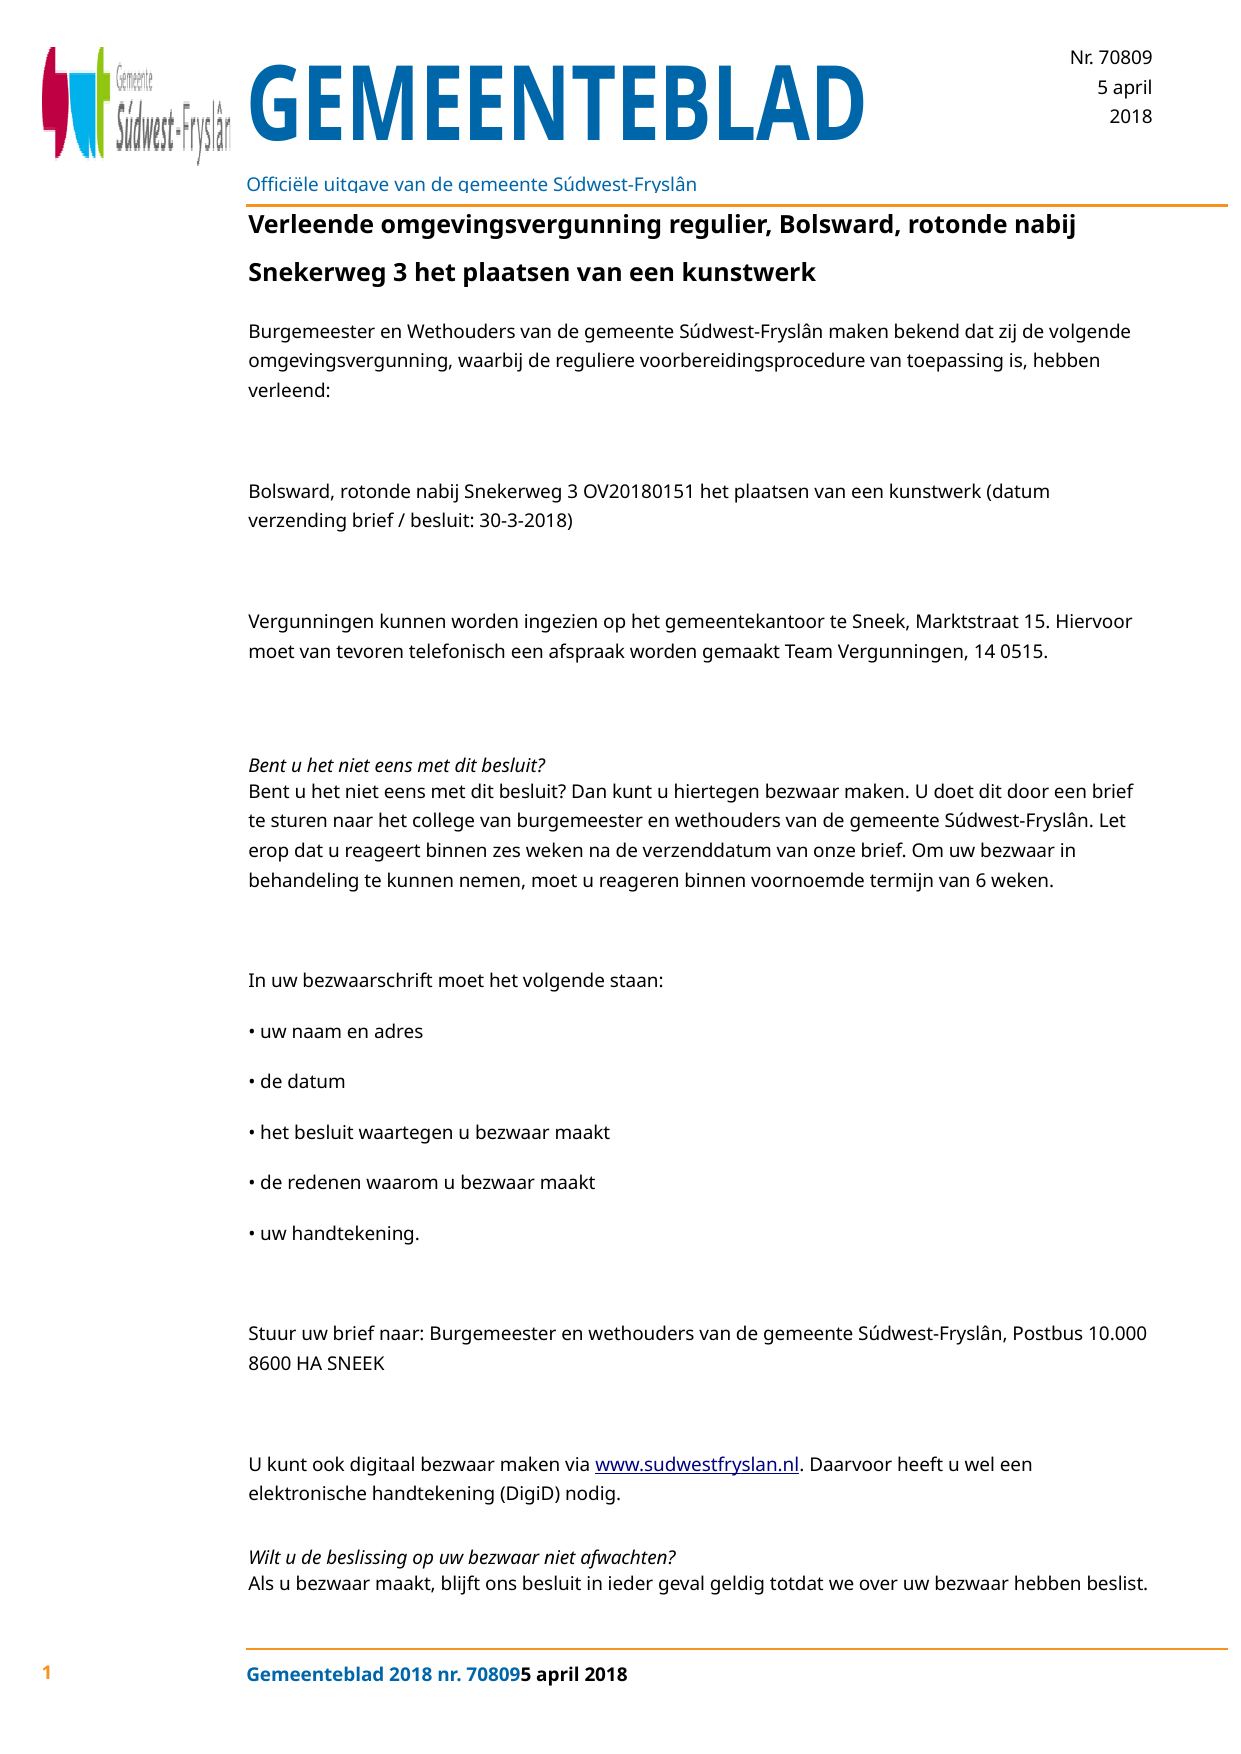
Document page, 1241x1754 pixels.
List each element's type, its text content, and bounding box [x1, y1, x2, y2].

text Vergunningen kunnen worden ingezien op het gemeentekantoor te Sneek, Marktstraat 15. Hiervoor moet van tevoren telefonisch een afspraak worden gemaakt Team Vergunningen, 14 0515. [248, 608, 1152, 664]
text • de datum [248, 1068, 1152, 1094]
text Stuur uw brief naar: Burgemeester en wethouders van de gemeente Súdwest-Fryslân, Postbus 10.000 8600 HA SNEEK [248, 1321, 1152, 1376]
text Bent u het niet eens met dit besluit? [248, 752, 1152, 778]
text Verleende omgevingsvergunning regulier, Bolsward, rotonde nabij Snekerweg 3 het plaatsen van een kunstwerk [248, 207, 1152, 288]
text Bolsward, rotonde nabij Snekerweg 3 OV20180151 het plaatsen van een kunstwerk (datum verzending brief / besluit: 30-3-2018) [248, 478, 1152, 533]
text • het besluit waartegen u bezwaar maakt [248, 1119, 1152, 1144]
text Bent u het niet eens met dit besluit? Dan kunt u hiertegen bezwaar maken. U doet dit door een brief te sturen naar het college van burgemeester en wethouders van de gemeente Súdwest-Fryslân. Let erop dat u reageert binnen zes weken na de verzenddatum van onze brief. Om uw bezwaar in behandeling te kunnen nemen, moet u reageren binnen voornoemde termijn van 6 weken. [248, 778, 1152, 892]
text Burgemeester en Wethouders van de gemeente Súdwest-Fryslân maken bekend dat zij de volgende omgevingsvergunning, waarbij de reguliere voorbereidingsprocedure van toepassing is, hebben verleend: [248, 318, 1152, 403]
text U kunt ook digitaal bezwaar maken via www.sudwestfryslan.nl. Daarvoor heeft u wel een elektronische handtekening (DigiD) nodig. [248, 1451, 1152, 1506]
text In uw bezwaarschrift moet het volgende staan: [248, 968, 1152, 993]
text Als u bezwaar maakt, blijft ons besluit in ieder geval geldig totdat we over uw bezwaar hebben beslist. [248, 1570, 1152, 1596]
text • uw handtekening. [248, 1220, 1152, 1245]
picture [41, 47, 231, 172]
text • de redenen waarom u bezwaar maakt [248, 1169, 1152, 1195]
text • uw naam en adres [248, 1018, 1152, 1044]
text Wilt u de beslissing op uw bezwaar niet afwachten? [248, 1544, 1152, 1570]
